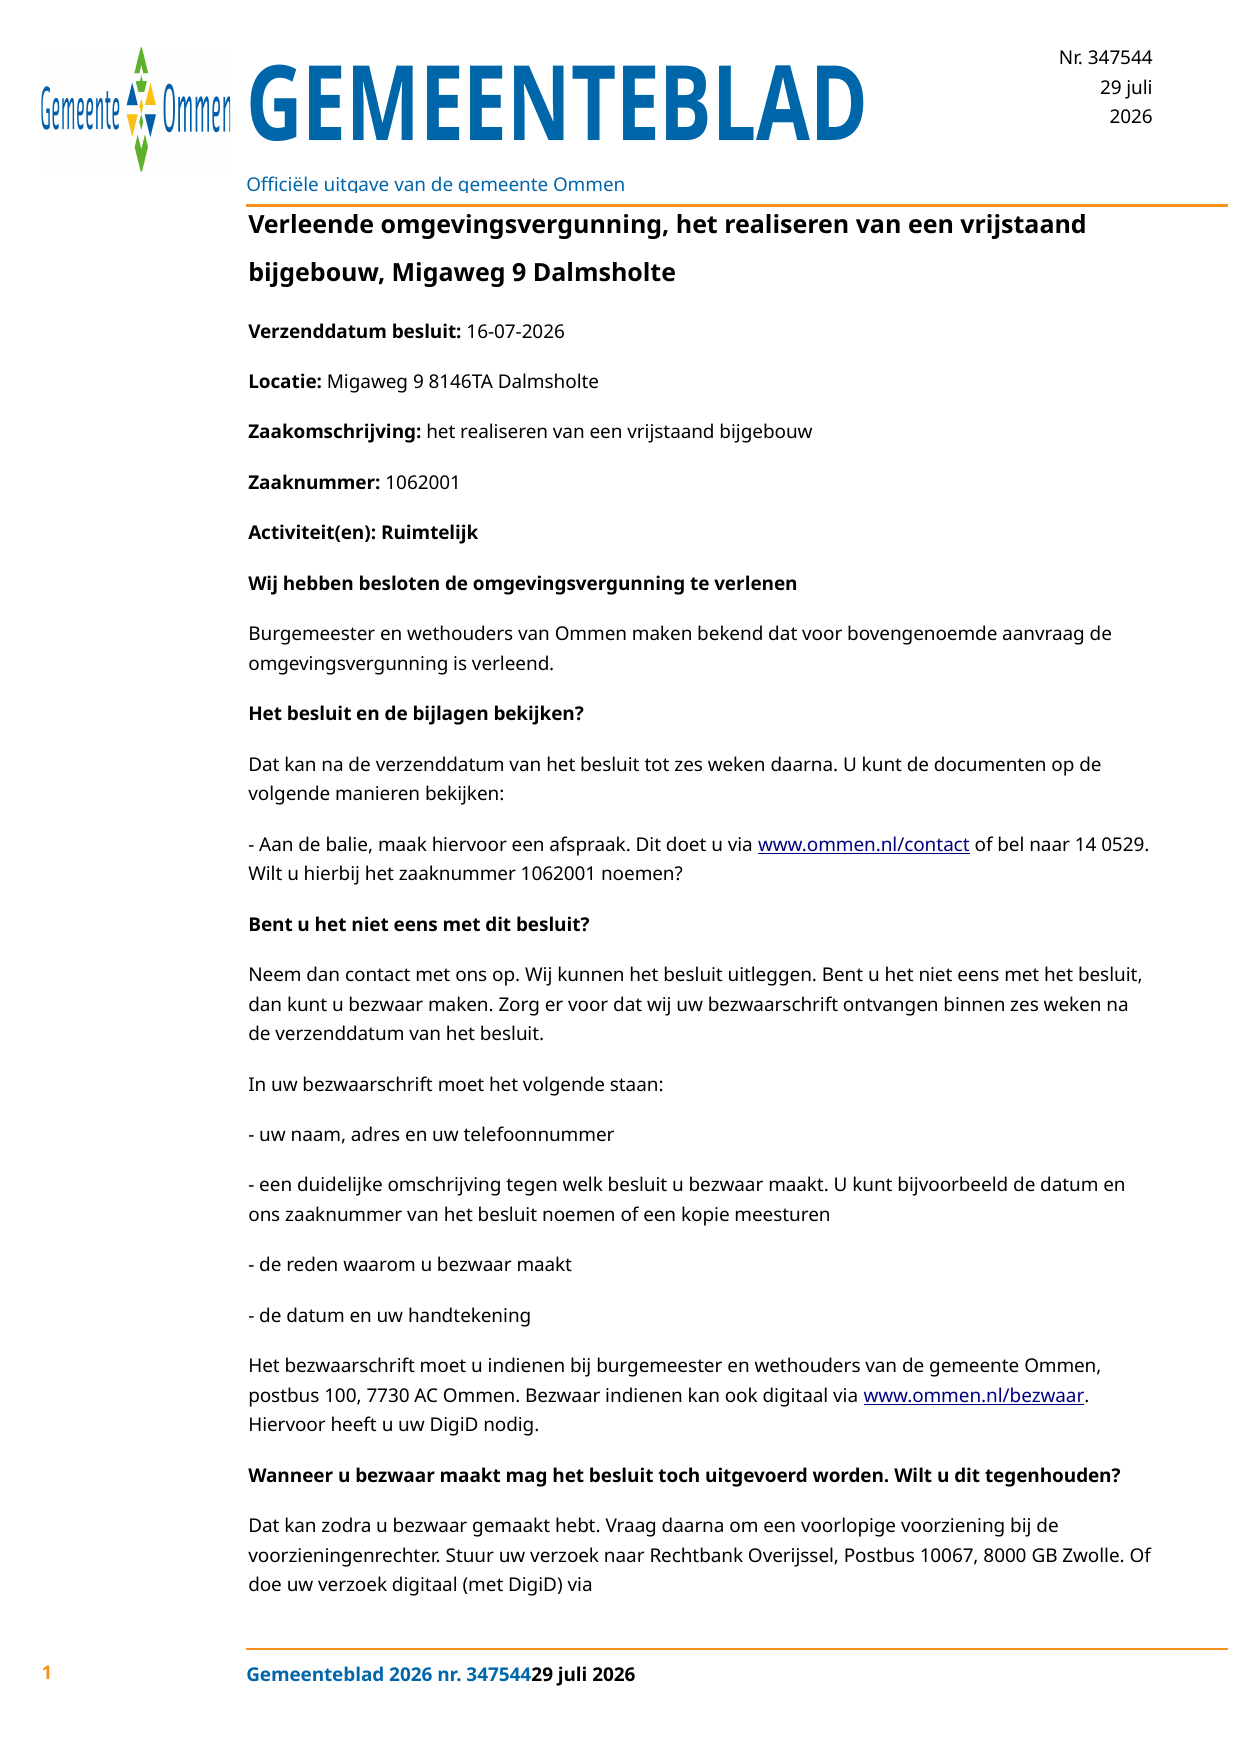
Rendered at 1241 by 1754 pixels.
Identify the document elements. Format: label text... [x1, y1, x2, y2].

text - de reden waarom u bezwaar maakt [248, 1252, 1152, 1277]
text Locatie: Migaweg 9 8146TA Dalmsholte [248, 368, 1152, 394]
text Activiteit(en): Ruimtelijk [248, 519, 1152, 545]
text - uw naam, adres en uw telefoonnummer [248, 1121, 1152, 1147]
text Wij hebben besloten de omgevingsvergunning te verlenen [248, 570, 1152, 596]
text In uw bezwaarschrift moet het volgende staan: [248, 1071, 1152, 1097]
picture [41, 47, 231, 172]
text Dat kan zodra u bezwaar gemaakt hebt. Vraag daarna om een voorlopige voorziening bij de voorzieningenrechter. Stuur uw verzoek naar Rechtbank Overijssel, Postbus 10067, 8000 GB Zwolle. Of doe uw verzoek digitaal (met DigiD) via [248, 1512, 1152, 1597]
text Zaaknummer: 1062001 [248, 469, 1152, 495]
text - Aan de balie, maak hiervoor een afspraak. Dit doet u via www.ommen.nl/contact of bel naar 14 0529. Wilt u hierbij het zaaknummer 1062001 noemen? [248, 831, 1152, 886]
text - de datum en uw handtekening [248, 1302, 1152, 1328]
text Zaakomschrijving: het realiseren van een vrijstaand bijgebouw [248, 419, 1152, 444]
text Neem dan contact met ons op. Wij kunnen het besluit uitleggen. Bent u het niet eens met het besluit, dan kunt u bezwaar maken. Zorg er voor dat wij uw bezwaarschrift ontvangen binnen zes weken na de verzenddatum van het besluit. [248, 961, 1152, 1046]
text Verleende omgevingsvergunning, het realiseren van een vrijstaand bijgebouw, Migaweg 9 Dalmsholte [248, 207, 1152, 288]
text Dat kan na de verzenddatum van het besluit tot zes weken daarna. U kunt de documenten op de volgende manieren bekijken: [248, 751, 1152, 806]
text Het bezwaarschrift moet u indienen bij burgemeester en wethouders van de gemeente Ommen, postbus 100, 7730 AC Ommen. Bezwaar indienen kan ook digitaal via www.ommen.nl/bezwaar. Hiervoor heeft u uw DigiD nodig. [248, 1352, 1152, 1437]
text Wanneer u bezwaar maakt mag het besluit toch uitgevoerd worden. Wilt u dit tegenhouden? [248, 1462, 1152, 1488]
text Het besluit en de bijlagen bekijken? [248, 700, 1152, 726]
text - een duidelijke omschrijving tegen welk besluit u bezwaar maakt. U kunt bijvoorbeeld de datum en ons zaaknummer van het besluit noemen of een kopie meesturen [248, 1172, 1152, 1227]
text Verzenddatum besluit: 16-07-2026 [248, 318, 1152, 344]
text Bent u het niet eens met dit besluit? [248, 911, 1152, 937]
text Burgemeester en wethouders van Ommen maken bekend dat voor bovengenoemde aanvraag de omgevingsvergunning is verleend. [248, 620, 1152, 676]
